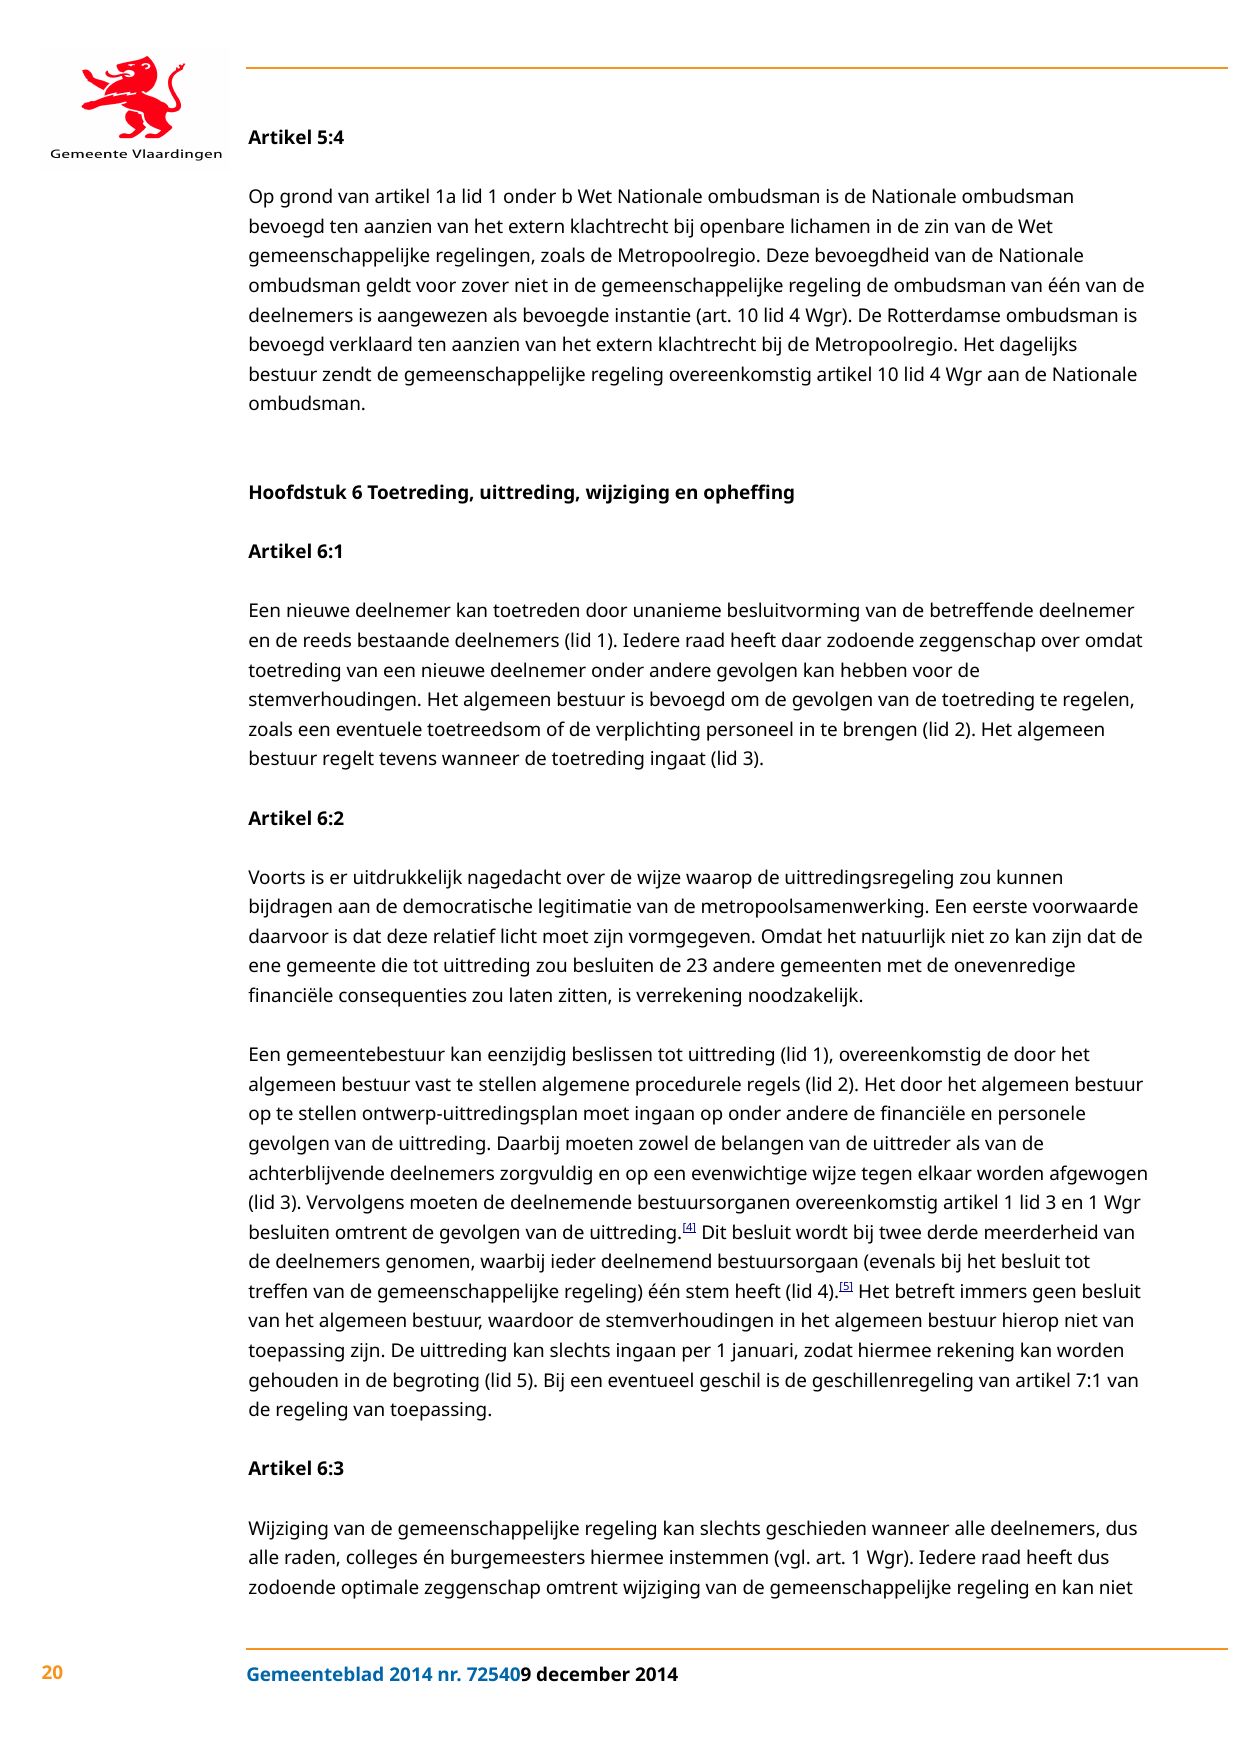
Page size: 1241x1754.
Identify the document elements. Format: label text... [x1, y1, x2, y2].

text Hoofdstuk 6 Toetreding, uittreding, wijziging en opheffing [248, 479, 1152, 505]
picture [41, 47, 231, 172]
text Artikel 6:1 [248, 538, 1152, 564]
text Voorts is er uitdrukkelijk nagedacht over de wijze waarop de uittredingsregeling zou kunnen bijdragen aan de democratische legitimatie van de metropoolsamenwerking. Een eerste voorwaarde daarvoor is dat deze relatief licht moet zijn vormgegeven. Omdat het natuurlijk niet zo kan zijn dat de ene gemeente die tot uittreding zou besluiten de 23 andere gemeenten met de onevenredige financiële consequenties zou laten zitten, is verrekening noodzakelijk. [248, 864, 1152, 1008]
text Artikel 5:4 [248, 124, 1152, 150]
text Een nieuwe deelnemer kan toetreden door unanieme besluitvorming van de betreffende deelnemer en de reeds bestaande deelnemers (lid 1). Iedere raad heeft daar zodoende zeggenschap over omdat toetreding van een nieuwe deelnemer onder andere gevolgen kan hebben voor de stemverhoudingen. Het algemeen bestuur is bevoegd om de gevolgen van de toetreding te regelen, zoals een eventuele toetreedsom of de verplichting personeel in te brengen (lid 2). Het algemeen bestuur regelt tevens wanneer de toetreding ingaat (lid 3). [248, 598, 1152, 771]
text Artikel 6:2 [248, 805, 1152, 831]
text Artikel 6:3 [248, 1456, 1152, 1481]
text Op grond van artikel 1a lid 1 onder b Wet Nationale ombudsman is de Nationale ombudsman bevoegd ten aanzien van het extern klachtrecht bij openbare lichamen in de zin van de Wet gemeenschappelijke regelingen, zoals de Metropoolregio. Deze bevoegdheid van de Nationale ombudsman geldt voor zover niet in de gemeenschappelijke regeling de ombudsman van één van de deelnemers is aangewezen als bevoegde instantie (art. 10 lid 4 Wgr). De Rotterdamse ombudsman is bevoegd verklaard ten aanzien van het extern klachtrecht bij de Metropoolregio. Het dagelijks bestuur zendt de gemeenschappelijke regeling overeenkomstig artikel 10 lid 4 Wgr aan de Nationale ombudsman. [248, 183, 1152, 416]
text Wijziging van de gemeenschappelijke regeling kan slechts geschieden wanneer alle deelnemers, dus alle raden, colleges én burgemeesters hiermee instemmen (vgl. art. 1 Wgr). Iedere raad heeft dus zodoende optimale zeggenschap omtrent wijziging van de gemeenschappelijke regeling en kan niet [248, 1515, 1152, 1600]
text Een gemeentebestuur kan eenzijdig beslissen tot uittreding (lid 1), overeenkomstig de door het algemeen bestuur vast te stellen algemene procedurele regels (lid 2). Het door het algemeen bestuur op te stellen ontwerp-uittredingsplan moet ingaan op onder andere de financiële en personele gevolgen van de uittreding. Daarbij moeten zowel de belangen van de uittreder als van de achterblijvende deelnemers zorgvuldig en op een evenwichtige wijze tegen elkaar worden afgewogen (lid 3). Vervolgens moeten de deelnemende bestuursorganen overeenkomstig artikel 1 lid 3 en 1 Wgr besluiten omtrent de gevolgen van de uittreding.[4] Dit besluit wordt bij twee derde meerderheid van de deelnemers genomen, waarbij ieder deelnemend bestuursorgaan (evenals bij het besluit tot treffen van de gemeenschappelijke regeling) één stem heeft (lid 4).[5] Het betreft immers geen besluit van het algemeen bestuur, waardoor de stemverhoudingen in het algemeen bestuur hierop niet van toepassing zijn. De uittreding kan slechts ingaan per 1 januari, zodat hiermee rekening kan worden gehouden in de begroting (lid 5). Bij een eventueel geschil is de geschillenregeling van artikel 7:1 van de regeling van toepassing. [248, 1041, 1152, 1422]
